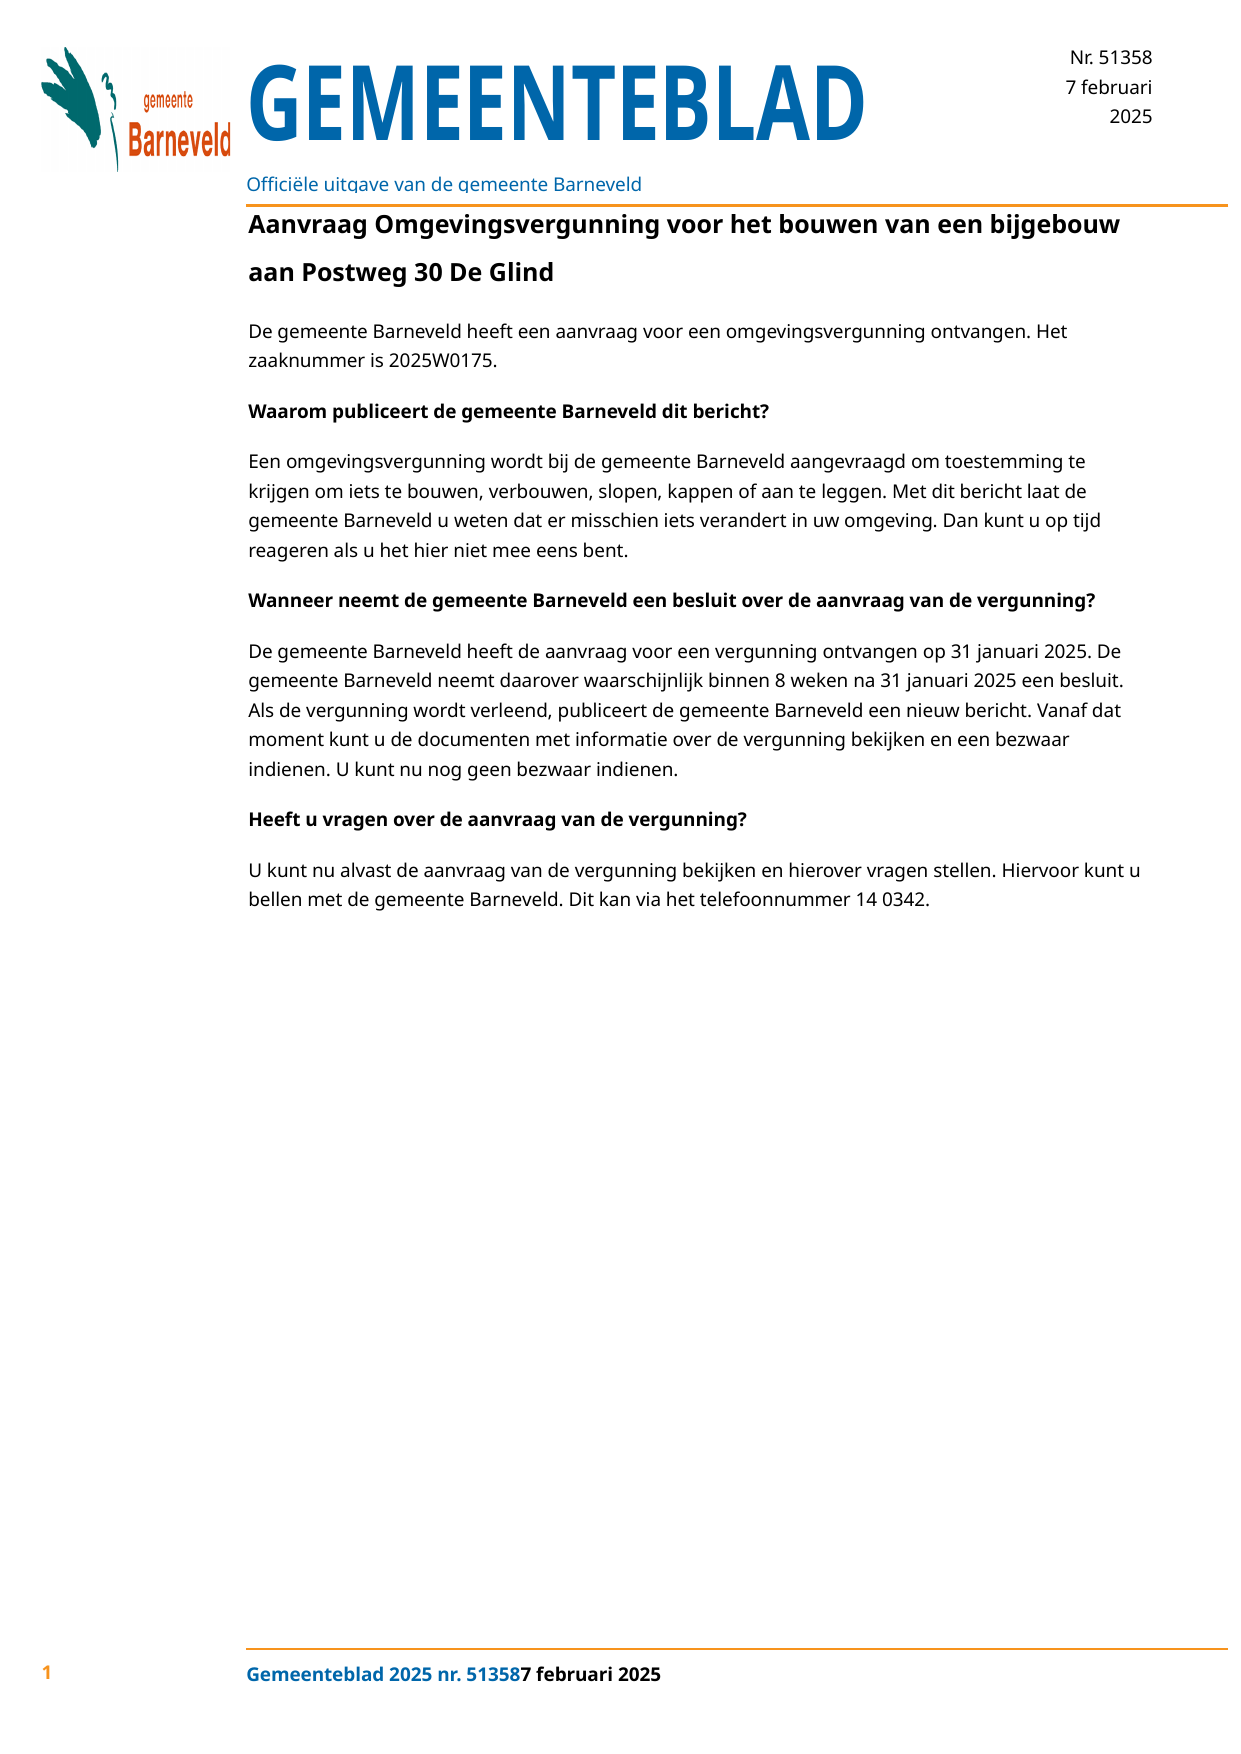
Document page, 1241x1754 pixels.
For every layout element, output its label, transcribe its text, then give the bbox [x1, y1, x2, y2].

text De gemeente Barneveld heeft een aanvraag voor een omgevingsvergunning ontvangen. Het zaaknummer is 2025W0175. [248, 318, 1152, 373]
text Heeft u vragen over de aanvraag van de vergunning? [248, 807, 1152, 832]
picture [41, 47, 231, 172]
text Een omgevingsvergunning wordt bij de gemeente Barneveld aangevraagd om toestemming te krijgen om iets te bouwen, verbouwen, slopen, kappen of aan te leggen. Met dit bericht laat de gemeente Barneveld u weten dat er misschien iets verandert in uw omgeving. Dan kunt u op tijd reageren als u het hier niet mee eens bent. [248, 448, 1152, 563]
text Waarom publiceert de gemeente Barneveld dit bericht? [248, 398, 1152, 424]
text U kunt nu alvast de aanvraag van de vergunning bekijken en hierover vragen stellen. Hiervoor kunt u bellen met de gemeente Barneveld. Dit kan via het telefoonnummer 14 0342. [248, 857, 1152, 912]
text Aanvraag Omgevingsvergunning voor het bouwen van een bijgebouw aan Postweg 30 De Glind [248, 207, 1152, 288]
text De gemeente Barneveld heeft de aanvraag voor een vergunning ontvangen op 31 januari 2025. De gemeente Barneveld neemt daarover waarschijnlijk binnen 8 weken na 31 januari 2025 een besluit. Als de vergunning wordt verleend, publiceert de gemeente Barneveld een nieuw bericht. Vanaf dat moment kunt u de documenten met informatie over de vergunning bekijken en een bezwaar indienen. U kunt nu nog geen bezwaar indienen. [248, 638, 1152, 782]
text Wanneer neemt de gemeente Barneveld een besluit over de aanvraag van de vergunning? [248, 587, 1152, 613]
